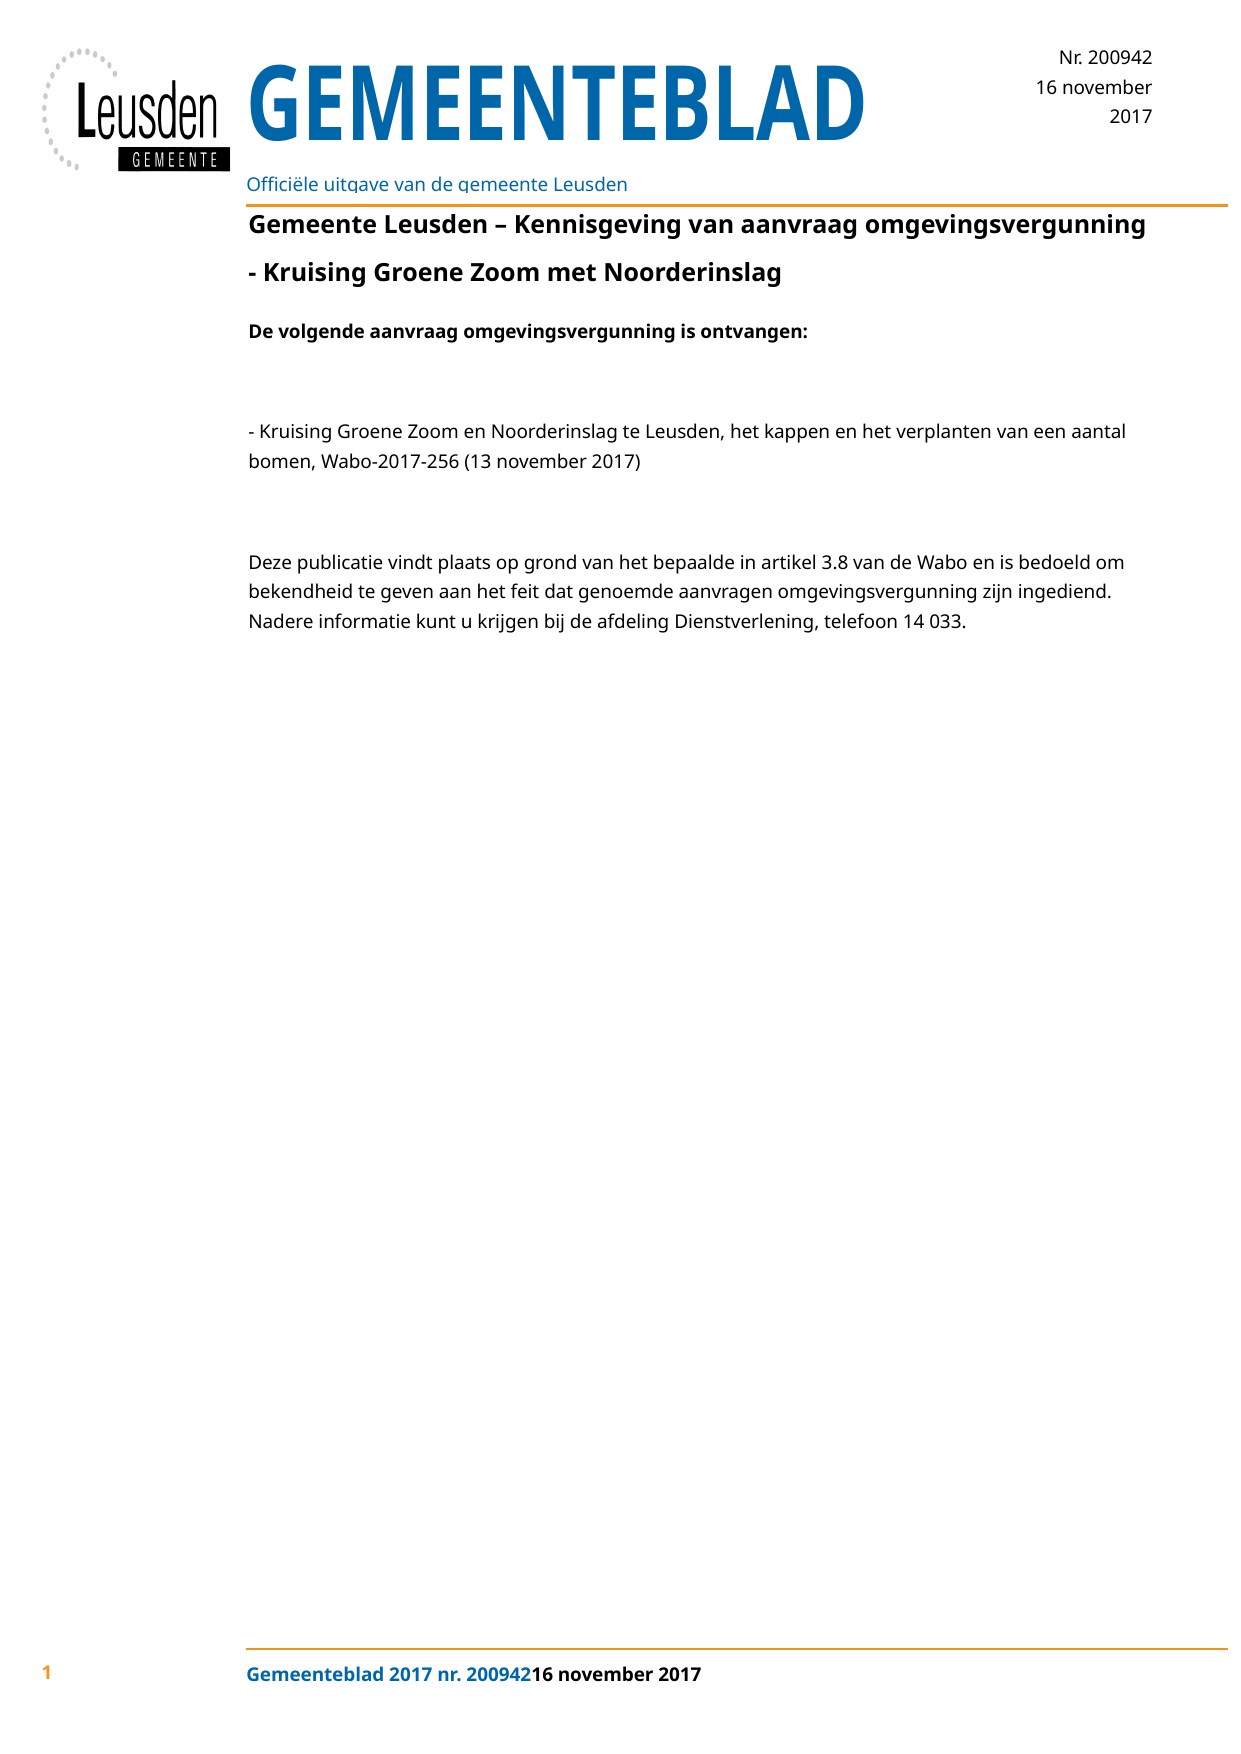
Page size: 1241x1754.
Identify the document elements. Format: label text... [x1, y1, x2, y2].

text - Kruising Groene Zoom en Noorderinslag te Leusden, het kappen en het verplanten van een aantal bomen, Wabo-2017-256 (13 november 2017) [248, 419, 1152, 474]
text Deze publicatie vindt plaats op grond van het bepaalde in artikel 3.8 van de Wabo en is bedoeld om bekendheid te geven aan het feit dat genoemde aanvragen omgevingsvergunning zijn ingediend. Nadere informatie kunt u krijgen bij de afdeling Dienstverlening, telefoon 14 033. [248, 549, 1152, 634]
text Gemeente Leusden – Kennisgeving van aanvraag omgevingsvergunning - Kruising Groene Zoom met Noorderinslag [248, 207, 1152, 288]
picture [41, 47, 231, 172]
text De volgende aanvraag omgevingsvergunning is ontvangen: [248, 318, 1152, 344]
